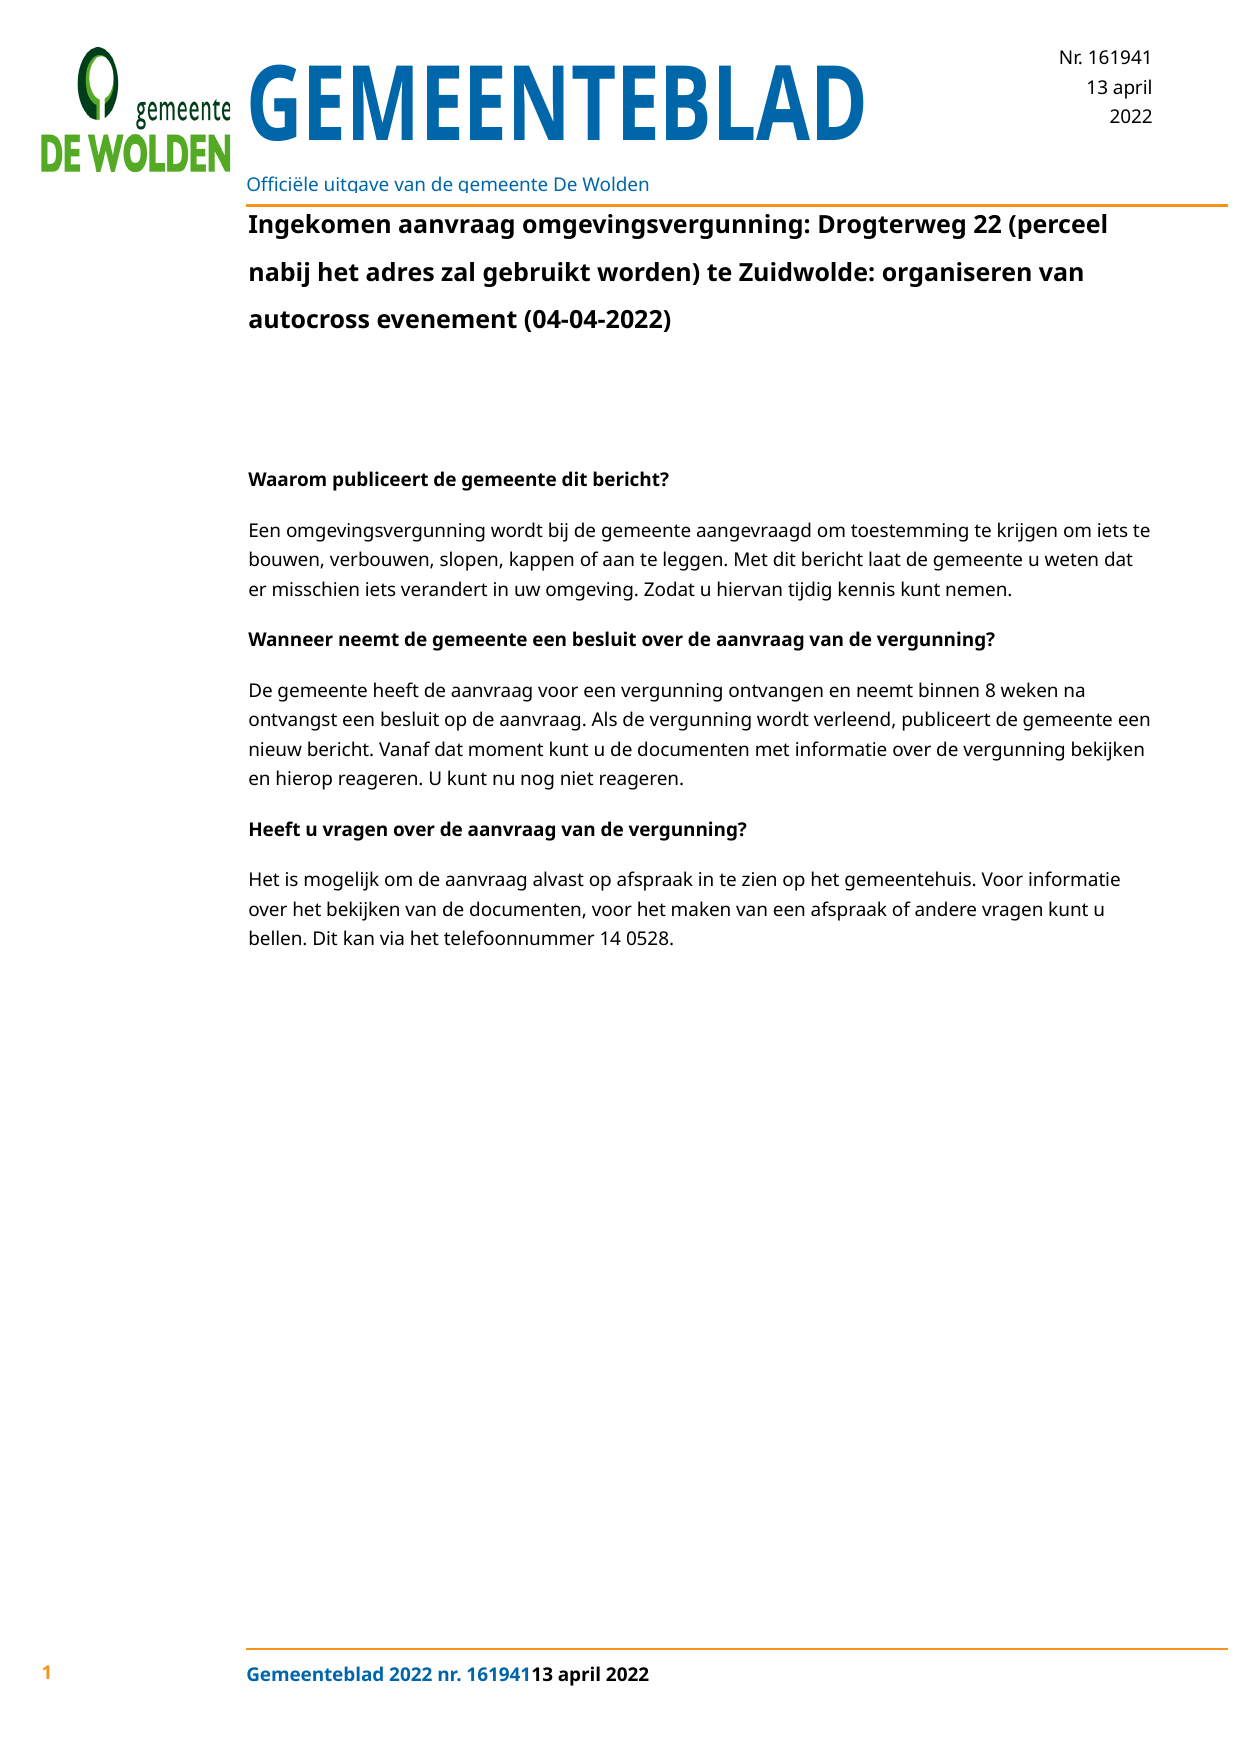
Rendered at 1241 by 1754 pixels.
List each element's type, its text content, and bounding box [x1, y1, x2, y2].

text De gemeente heeft de aanvraag voor een vergunning ontvangen en neemt binnen 8 weken na ontvangst een besluit op de aanvraag. Als de vergunning wordt verleend, publiceert de gemeente een nieuw bericht. Vanaf dat moment kunt u de documenten met informatie over de vergunning bekijken en hierop reageren. U kunt nu nog niet reageren. [248, 677, 1152, 791]
text Ingekomen aanvraag omgevingsvergunning: Drogterweg 22 (perceel nabij het adres zal gebruikt worden) te Zuidwolde: organiseren van autocross evenement (04-04-2022) [248, 207, 1152, 336]
text Het is mogelijk om de aanvraag alvast op afspraak in te zien op het gemeentehuis. Voor informatie over het bekijken van de documenten, voor het maken van een afspraak of andere vragen kunt u bellen. Dit kan via het telefoonnummer 14 0528. [248, 866, 1152, 951]
text Waarom publiceert de gemeente dit bericht? [248, 466, 1152, 492]
text Wanneer neemt de gemeente een besluit over de aanvraag van de vergunning? [248, 626, 1152, 652]
text Heeft u vragen over de aanvraag van de vergunning? [248, 816, 1152, 842]
text Een omgevingsvergunning wordt bij de gemeente aangevraagd om toestemming te krijgen om iets te bouwen, verbouwen, slopen, kappen of aan te leggen. Met dit bericht laat de gemeente u weten dat er misschien iets verandert in uw omgeving. Zodat u hiervan tijdig kennis kunt nemen. [248, 517, 1152, 602]
picture [41, 47, 231, 172]
